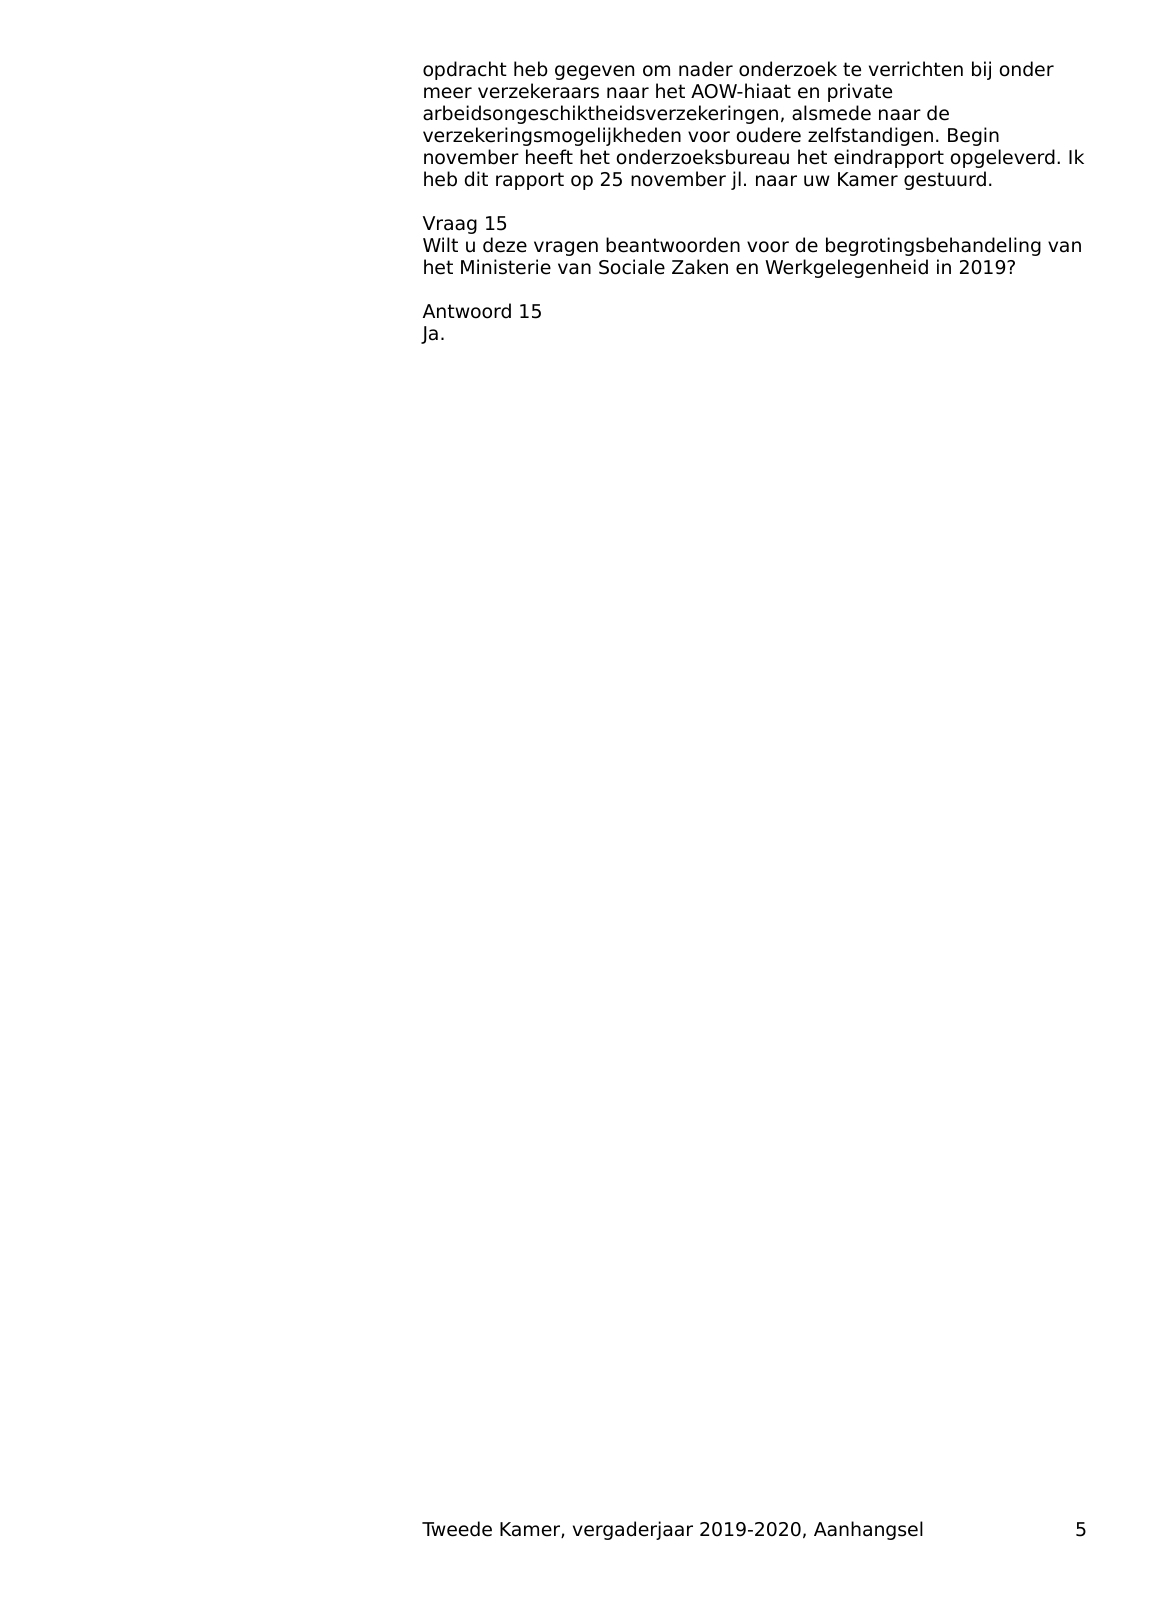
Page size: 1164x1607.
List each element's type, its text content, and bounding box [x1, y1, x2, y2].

text opdracht heb gegeven om nader onderzoek te verrichten bij onder meer verzekeraars naar het AOW-hiaat en private arbeidsongeschiktheidsverzekeringen, alsmede naar de verzekeringsmogelijkheden voor oudere zelfstandigen. Begin november heeft het onderzoeksbureau het eindrapport opgeleverd. Ik heb dit rapport op 25 november jl. naar uw Kamer gestuurd. [422, 59, 1087, 191]
text Vraag 15 [422, 213, 1087, 235]
text Antwoord 15 [422, 301, 1087, 323]
text Wilt u deze vragen beantwoorden voor de begrotingsbehandeling van het Ministerie van Sociale Zaken en Werkgelegenheid in 2019? [422, 235, 1087, 279]
text Ja. [422, 323, 1087, 345]
